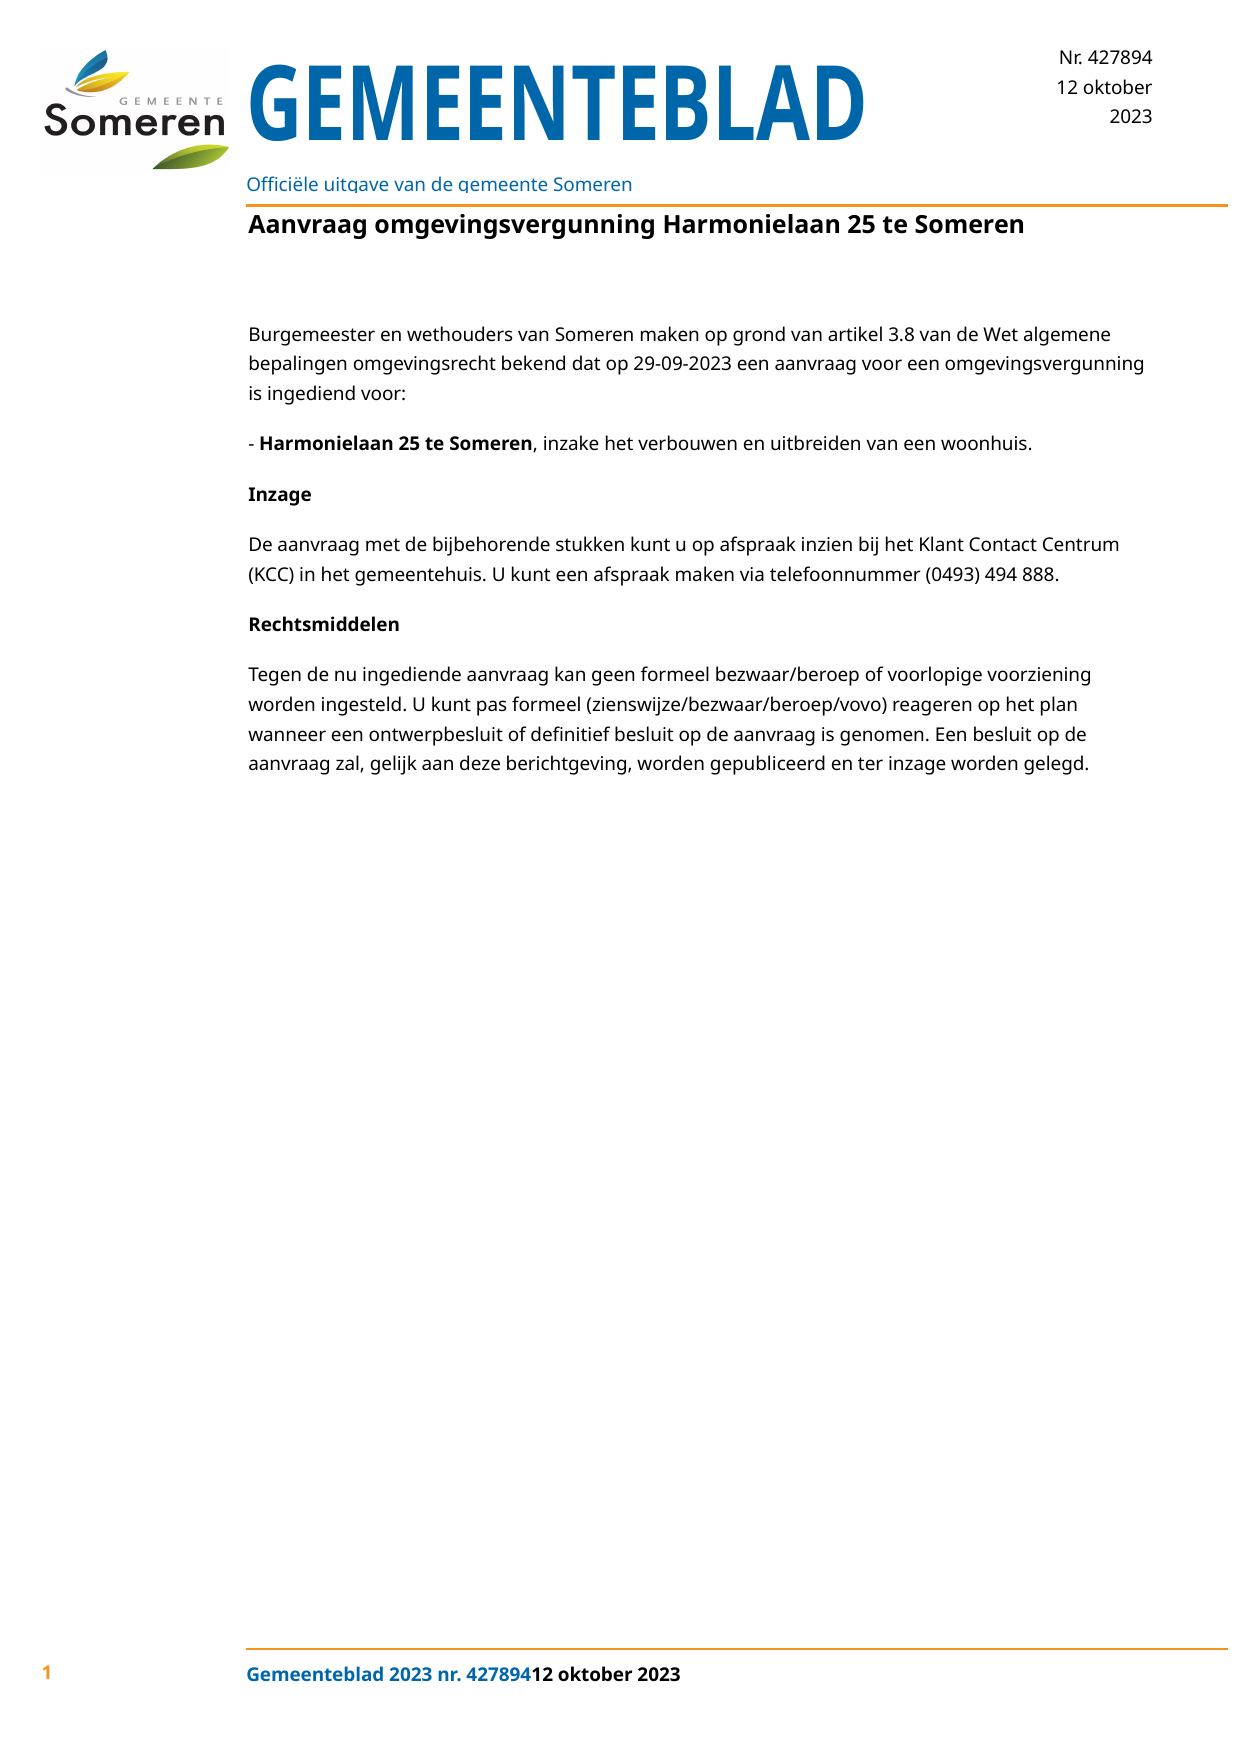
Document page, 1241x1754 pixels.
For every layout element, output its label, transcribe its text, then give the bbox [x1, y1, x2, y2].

text Rechtsmiddelen [248, 611, 1152, 637]
text Inzage [248, 481, 1152, 506]
text - Harmonielaan 25 te Someren, inzake het verbouwen en uitbreiden van een woonhuis. [248, 430, 1152, 456]
text Burgemeester en wethouders van Someren maken op grond van artikel 3.8 van de Wet algemene bepalingen omgevingsrecht bekend dat op 29-09-2023 een aanvraag voor een omgevingsvergunning is ingediend voor: [248, 321, 1152, 406]
text Tegen de nu ingediende aanvraag kan geen formeel bezwaar/beroep of voorlopige voorziening worden ingesteld. U kunt pas formeel (zienswijze/bezwaar/beroep/vovo) reageren op het plan wanneer een ontwerpbesluit of definitief besluit op de aanvraag is genomen. Een besluit op de aanvraag zal, gelijk aan deze berichtgeving, worden gepubliceerd en ter inzage worden gelegd. [248, 662, 1152, 776]
text De aanvraag met de bijbehorende stukken kunt u op afspraak inzien bij het Klant Contact Centrum (KCC) in het gemeentehuis. U kunt een afspraak maken via telefoonnummer (0493) 494 888. [248, 531, 1152, 586]
text Aanvraag omgevingsvergunning Harmonielaan 25 te Someren [248, 207, 1152, 241]
picture [41, 47, 231, 172]
